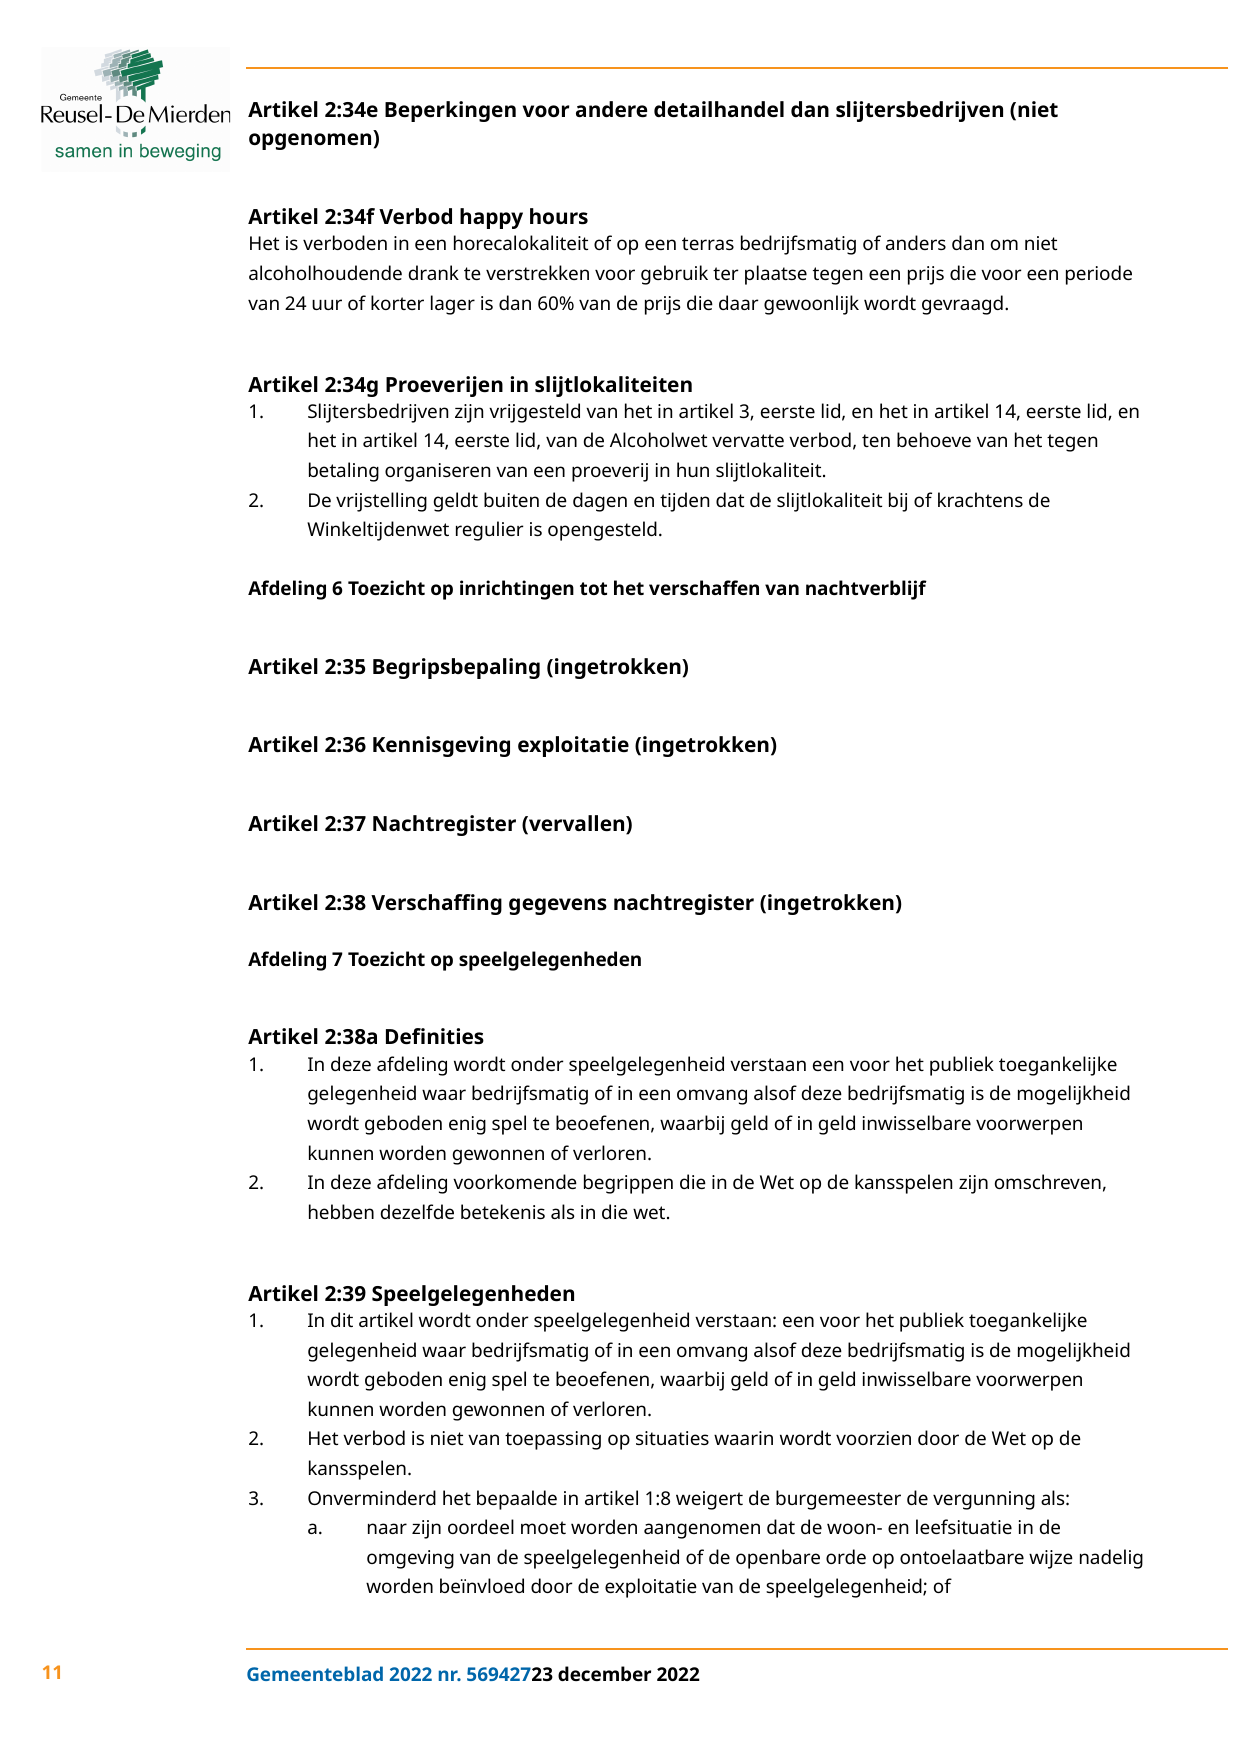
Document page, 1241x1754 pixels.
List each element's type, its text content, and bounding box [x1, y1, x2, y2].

picture [41, 47, 231, 172]
text Artikel 2:38 Verschaffing gegevens nachtregister (ingetrokken) [248, 888, 1152, 917]
list In deze afdeling wordt onder speelgelegenheid verstaan een voor het publiek toegankelijke gelegenheid waar bedrijfsmatig of in een omvang alsof deze bedrijfsmatig is de mogelijkheid wordt geboden enig spel te beoefenen, waarbij geld of in geld inwisselbare voorwerpen kunnen worden gewonnen of verloren. [248, 1051, 1152, 1165]
text Artikel 2:34f Verbod happy hours [248, 202, 1152, 231]
text Afdeling 7 Toezicht op speelgelegenheden [248, 946, 1152, 972]
text Artikel 2:34g Proeverijen in slijtlokaliteiten [248, 370, 1152, 398]
text Artikel 2:37 Nachtregister (vervallen) [248, 809, 1152, 838]
text Het is verboden in een horecalokaliteit of op een terras bedrijfsmatig of anders dan om niet alcoholhoudende drank te verstrekken voor gebruik ter plaatse tegen een prijs die voor een periode van 24 uur of korter lager is dan 60% van de prijs die daar gewoonlijk wordt gevraagd. [248, 231, 1152, 315]
text Artikel 2:38a Definities [248, 1022, 1152, 1051]
text Artikel 2:36 Kennisgeving exploitatie (ingetrokken) [248, 731, 1152, 759]
list Slijtersbedrijven zijn vrijgesteld van het in artikel 3, eerste lid, en het in artikel 14, eerste lid, en het in artikel 14, eerste lid, van de Alcoholwet vervatte verbod, ten behoeve van het tegen betaling organiseren van een proeverij in hun slijtlokaliteit. [248, 398, 1152, 483]
list naar zijn oordeel moet worden aangenomen dat de woon- en leefsituatie in de omgeving van de speelgelegenheid of de openbare orde op ontoelaatbare wijze nadelig worden beïnvloed door de exploitatie van de speelgelegenheid; of [307, 1514, 1152, 1599]
list De vrijstelling geldt buiten de dagen en tijden dat de slijtlokaliteit bij of krachtens de Winkeltijdenwet regulier is opengesteld. [248, 487, 1152, 542]
list Onverminderd het bepaalde in artikel 1:8 weigert de burgemeester de vergunning als: [248, 1485, 1152, 1511]
list In dit artikel wordt onder speelgelegenheid verstaan: een voor het publiek toegankelijke gelegenheid waar bedrijfsmatig of in een omvang alsof deze bedrijfsmatig is de mogelijkheid wordt geboden enig spel te beoefenen, waarbij geld of in geld inwisselbare voorwerpen kunnen worden gewonnen of verloren. [248, 1307, 1152, 1422]
list In deze afdeling voorkomende begrippen die in de Wet op de kansspelen zijn omschreven, hebben dezelfde betekenis als in die wet. [248, 1169, 1152, 1224]
text Artikel 2:39 Speelgelegenheden [248, 1279, 1152, 1307]
text Afdeling 6 Toezicht op inrichtingen tot het verschaffen van nachtverblijf [248, 576, 1152, 601]
list Het verbod is niet van toepassing op situaties waarin wordt voorzien door de Wet op de kansspelen. [248, 1426, 1152, 1481]
text Artikel 2:34e Beperkingen voor andere detailhandel dan slijtersbedrijven (niet opgenomen) [248, 95, 1152, 152]
text Artikel 2:35 Begripsbepaling (ingetrokken) [248, 652, 1152, 680]
